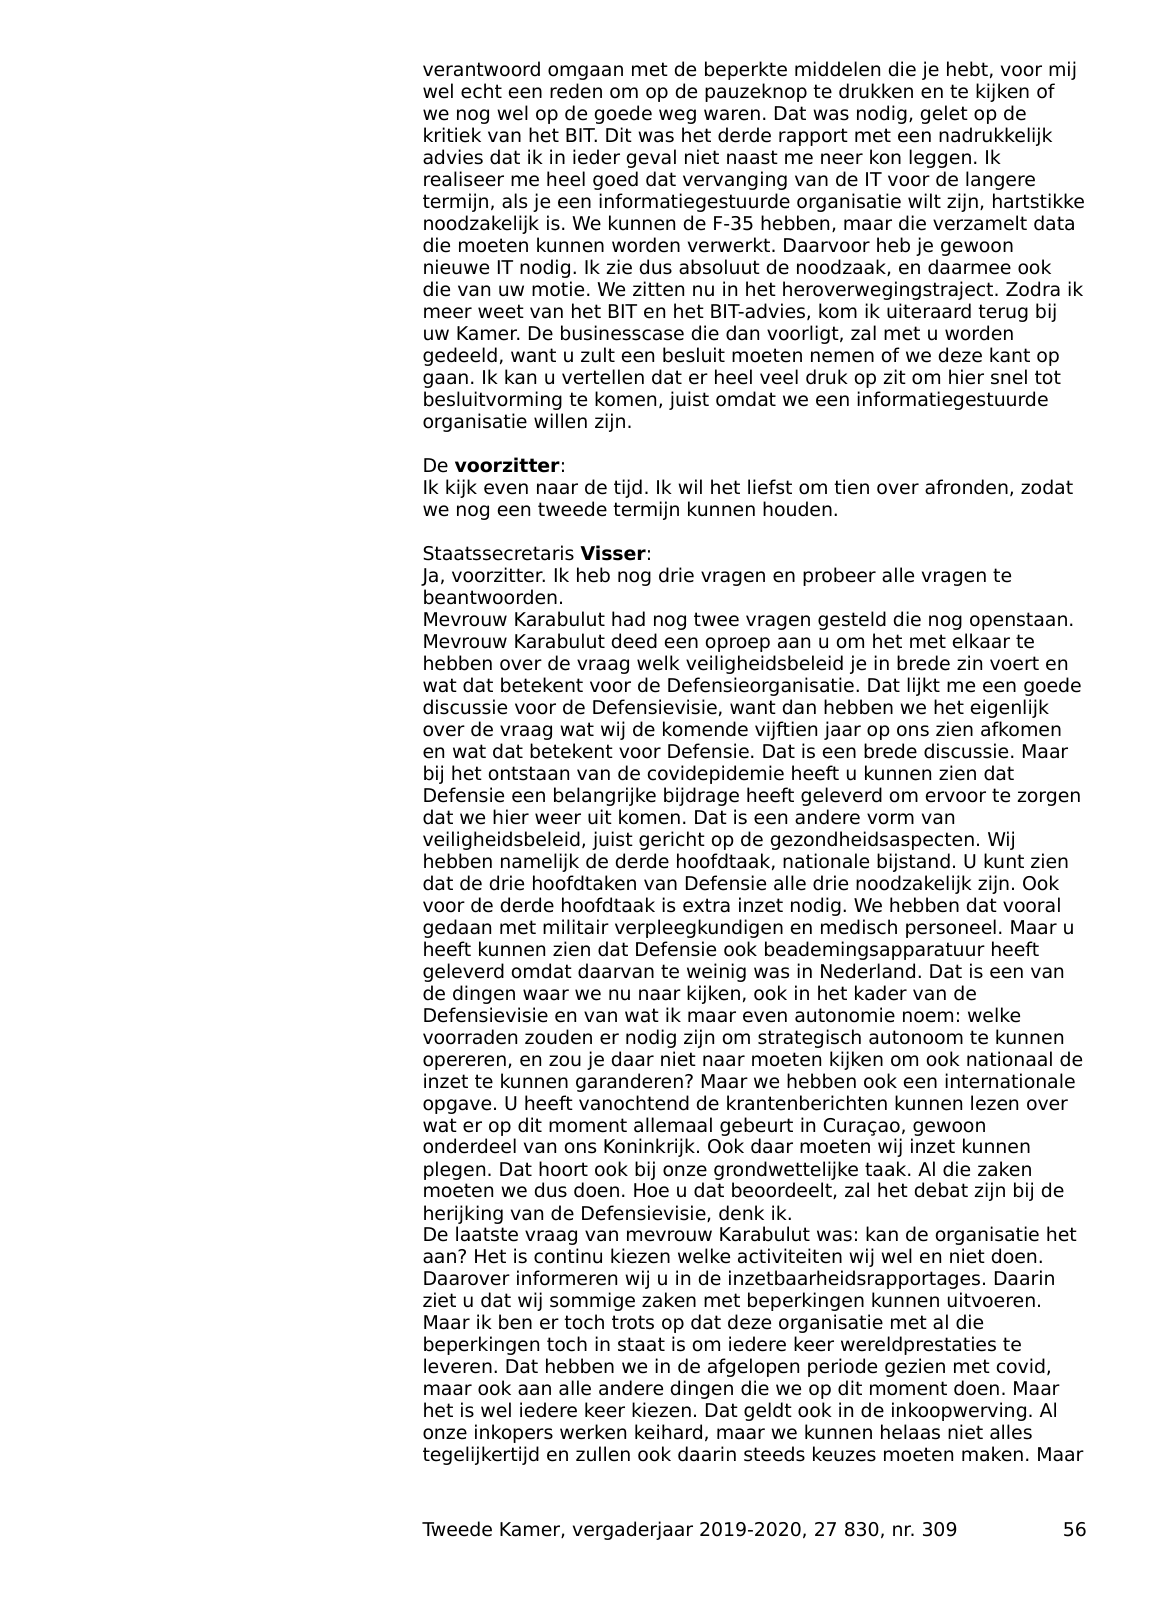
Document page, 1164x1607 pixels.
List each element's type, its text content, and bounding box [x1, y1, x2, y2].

text verantwoord omgaan met de beperkte middelen die je hebt, voor mij wel echt een reden om op de pauzeknop te drukken en te kijken of we nog wel op de goede weg waren. Dat was nodig, gelet op de kritiek van het BIT. Dit was het derde rapport met een nadrukkelijk advies dat ik in ieder geval niet naast me neer kon leggen. Ik realiseer me heel goed dat vervanging van de IT voor de langere termijn, als je een informatiegestuurde organisatie wilt zijn, hartstikke noodzakelijk is. We kunnen de F-35 hebben, maar die verzamelt data die moeten kunnen worden verwerkt. Daarvoor heb je gewoon nieuwe IT nodig. Ik zie dus absoluut de noodzaak, en daarmee ook die van uw motie. We zitten nu in het heroverwegingstraject. Zodra ik meer weet van het BIT en het BIT-advies, kom ik uiteraard terug bij uw Kamer. De businesscase die dan voorligt, zal met u worden gedeeld, want u zult een besluit moeten nemen of we deze kant op gaan. Ik kan u vertellen dat er heel veel druk op zit om hier snel tot besluitvorming te komen, juist omdat we een informatiegestuurde organisatie willen zijn. [422, 59, 1087, 433]
text De laatste vraag van mevrouw Karabulut was: kan de organisatie het aan? Het is continu kiezen welke activiteiten wij wel en niet doen. Daarover informeren wij u in de inzetbaarheidsrapportages. Daarin ziet u dat wij sommige zaken met beperkingen kunnen uitvoeren. Maar ik ben er toch trots op dat deze organisatie met al die beperkingen toch in staat is om iedere keer wereldprestaties te leveren. Dat hebben we in de afgelopen periode gezien met covid, maar ook aan alle andere dingen die we op dit moment doen. Maar het is wel iedere keer kiezen. Dat geldt ook in de inkoopwerving. Al onze inkopers werken keihard, maar we kunnen helaas niet alles tegelijkertijd en zullen ook daarin steeds keuzes moeten maken. Maar [422, 1224, 1087, 1466]
text Ja, voorzitter. Ik heb nog drie vragen en probeer alle vragen te beantwoorden. [422, 565, 1087, 609]
text Mevrouw Karabulut had nog twee vragen gesteld die nog openstaan. Mevrouw Karabulut deed een oproep aan u om het met elkaar te hebben over de vraag welk veiligheidsbeleid je in brede zin voert en wat dat betekent voor de Defensieorganisatie. Dat lijkt me een goede discussie voor de Defensievisie, want dan hebben we het eigenlijk over de vraag wat wij de komende vijftien jaar op ons zien afkomen en wat dat betekent voor Defensie. Dat is een brede discussie. Maar bij het ontstaan van de covidepidemie heeft u kunnen zien dat Defensie een belangrijke bijdrage heeft geleverd om ervoor te zorgen dat we hier weer uit komen. Dat is een andere vorm van veiligheidsbeleid, juist gericht op de gezondheidsaspecten. Wij hebben namelijk de derde hoofdtaak, nationale bijstand. U kunt zien dat de drie hoofdtaken van Defensie alle drie noodzakelijk zijn. Ook voor de derde hoofdtaak is extra inzet nodig. We hebben dat vooral gedaan met militair verpleegkundigen en medisch personeel. Maar u heeft kunnen zien dat Defensie ook beademingsapparatuur heeft geleverd omdat daarvan te weinig was in Nederland. Dat is een van de dingen waar we nu naar kijken, ook in het kader van de Defensievisie en van wat ik maar even autonomie noem: welke voorraden zouden er nodig zijn om strategisch autonoom te kunnen opereren, en zou je daar niet naar moeten kijken om ook nationaal de inzet te kunnen garanderen? Maar we hebben ook een internationale opgave. U heeft vanochtend de krantenberichten kunnen lezen over wat er op dit moment allemaal gebeurt in Curaçao, gewoon onderdeel van ons Koninkrijk. Ook daar moeten wij inzet kunnen plegen. Dat hoort ook bij onze grondwettelijke taak. Al die zaken moeten we dus doen. Hoe u dat beoordeelt, zal het debat zijn bij de herijking van de Defensievisie, denk ik. [422, 609, 1087, 1224]
text Ik kijk even naar de tijd. Ik wil het liefst om tien over afronden, zodat we nog een tweede termijn kunnen houden. [422, 477, 1087, 521]
text Staatssecretaris Visser: [422, 543, 1087, 565]
text De voorzitter: [422, 455, 1087, 477]
